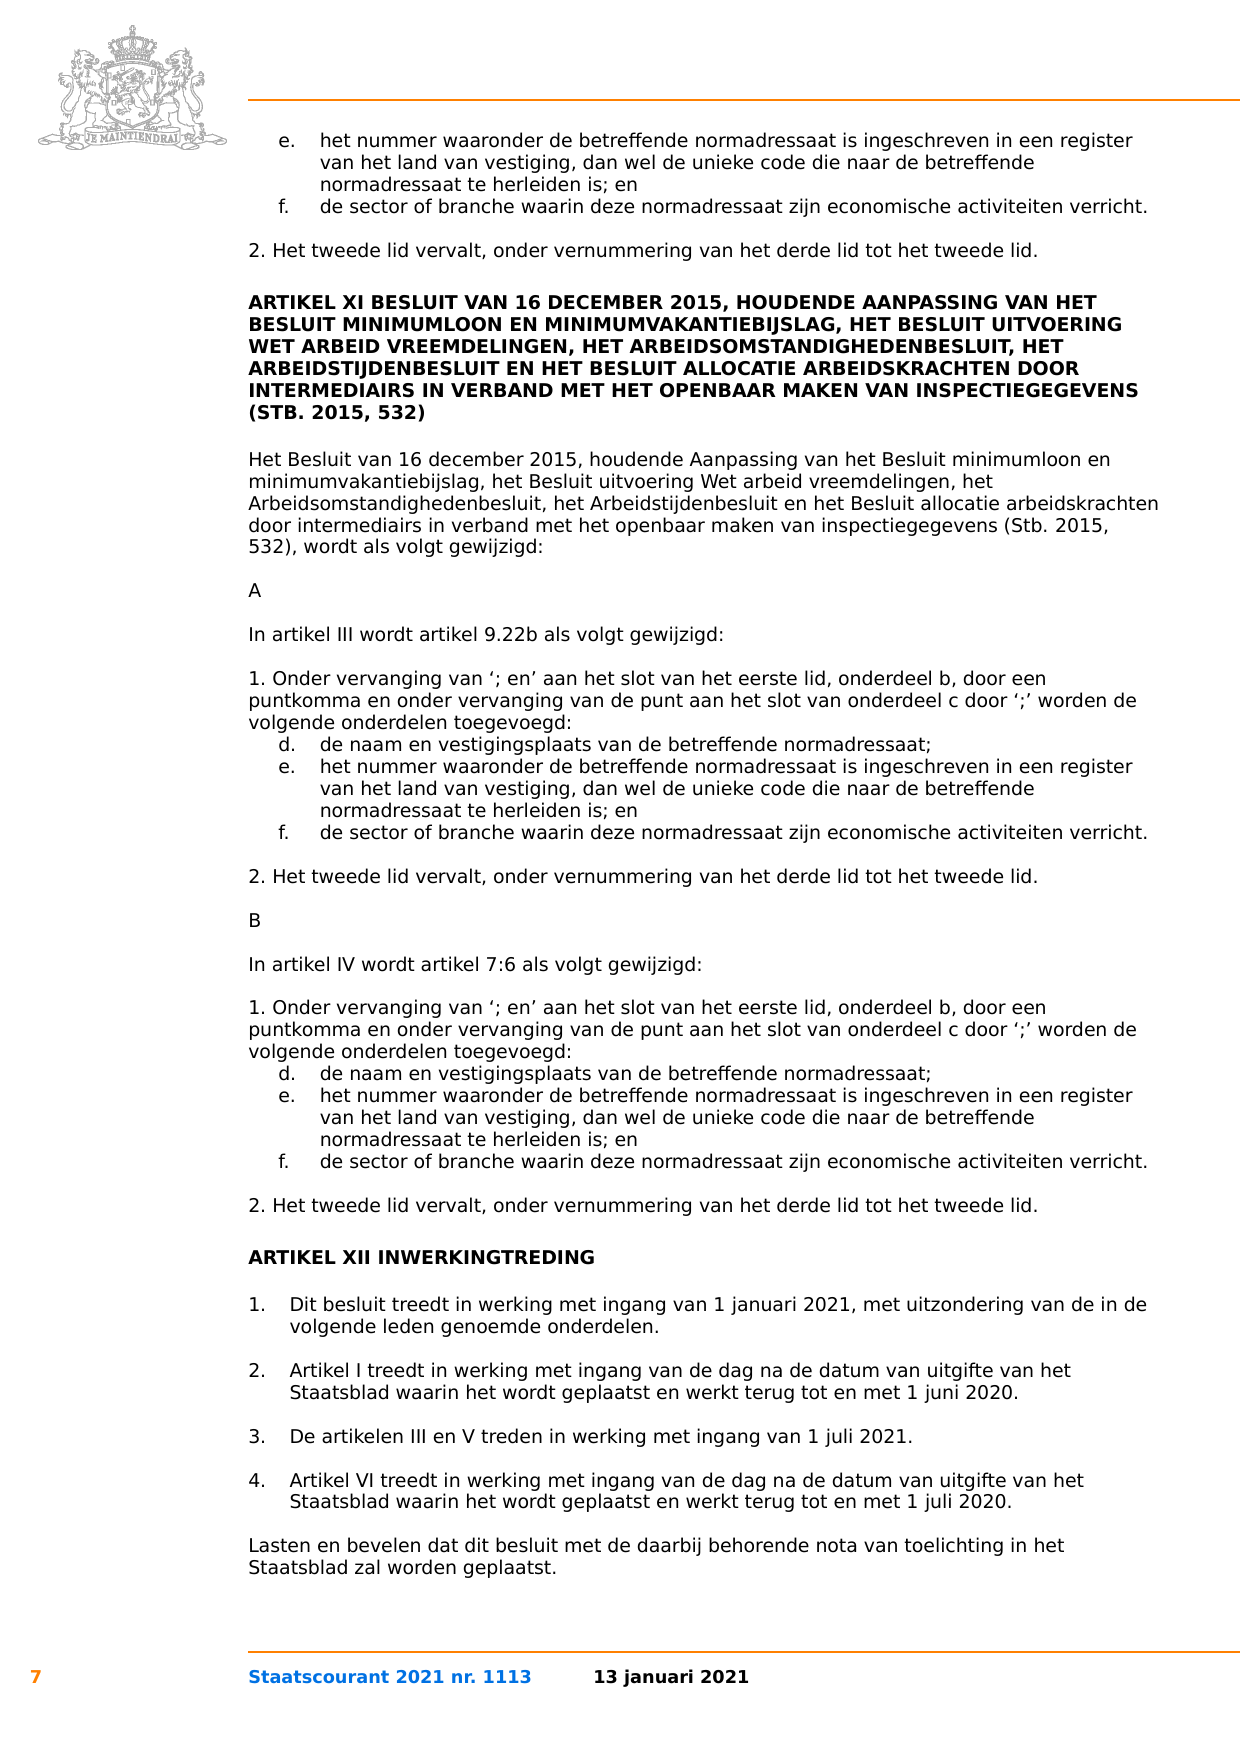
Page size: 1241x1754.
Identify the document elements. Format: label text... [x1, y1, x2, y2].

text Lasten en bevelen dat dit besluit met de daarbij behorende nota van toelichting in het Staatsblad zal worden geplaatst. [248, 1535, 1163, 1579]
text e. het nummer waaronder de betreffende normadressaat is ingeschreven in een register van het land van vestiging, dan wel de unieke code die naar de betreffende normadressaat te herleiden is; en [278, 130, 1163, 196]
text 2. Het tweede lid vervalt, onder vernummering van het derde lid tot het tweede lid. [248, 1195, 1163, 1217]
picture [38, 25, 227, 150]
text f. de sector of branche waarin deze normadressaat zijn economische activiteiten verricht. [278, 822, 1163, 844]
text B [248, 909, 1163, 932]
text In artikel III wordt artikel 9.22b als volgt gewijzigd: [248, 624, 1163, 646]
text 3. De artikelen III en V treden in werking met ingang van 1 juli 2021. [248, 1426, 1163, 1448]
text In artikel IV wordt artikel 7:6 als volgt gewijzigd: [248, 953, 1163, 975]
text d. de naam en vestigingsplaats van de betreffende normadressaat; [278, 1063, 1163, 1085]
text 1. Onder vervanging van ‘; en’ aan het slot van het eerste lid, onderdeel b, door een puntkomma en onder vervanging van de punt aan het slot van onderdeel c door ‘;’ worden de volgende onderdelen toegevoegd: [248, 997, 1163, 1063]
text A [248, 580, 1163, 602]
text f. de sector of branche waarin deze normadressaat zijn economische activiteiten verricht. [278, 1151, 1163, 1173]
text 4. Artikel VI treedt in werking met ingang van de dag na de datum van uitgifte van het Staatsblad waarin het wordt geplaatst en werkt terug tot en met 1 juli 2020. [248, 1469, 1163, 1513]
text e. het nummer waaronder de betreffende normadressaat is ingeschreven in een register van het land van vestiging, dan wel de unieke code die naar de betreffende normadressaat te herleiden is; en [278, 1085, 1163, 1151]
text d. de naam en vestigingsplaats van de betreffende normadressaat; [278, 734, 1163, 756]
text 2. Artikel I treedt in werking met ingang van de dag na de datum van uitgifte van het Staatsblad waarin het wordt geplaatst en werkt terug tot en met 1 juni 2020. [248, 1360, 1163, 1404]
text 1. Dit besluit treedt in werking met ingang van 1 januari 2021, met uitzondering van de in de volgende leden genoemde onderdelen. [248, 1294, 1163, 1338]
text 1. Onder vervanging van ‘; en’ aan het slot van het eerste lid, onderdeel b, door een puntkomma en onder vervanging van de punt aan het slot van onderdeel c door ‘;’ worden de volgende onderdelen toegevoegd: [248, 668, 1163, 734]
subtitle ARTIKEL XII INWERKINGTREDING [248, 1247, 1163, 1269]
text 2. Het tweede lid vervalt, onder vernummering van het derde lid tot het tweede lid. [248, 240, 1163, 262]
text f. de sector of branche waarin deze normadressaat zijn economische activiteiten verricht. [278, 196, 1163, 218]
subtitle ARTIKEL XI BESLUIT VAN 16 DECEMBER 2015, HOUDENDE AANPASSING VAN HET BESLUIT MINIMUMLOON EN MINIMUMVAKANTIEBIJSLAG, HET BESLUIT UITVOERING WET ARBEID VREEMDELINGEN, HET ARBEIDSOMSTANDIGHEDENBESLUIT, HET ARBEIDSTIJDENBESLUIT EN HET BESLUIT ALLOCATIE ARBEIDSKRACHTEN DOOR INTERMEDIAIRS IN VERBAND MET HET OPENBAAR MAKEN VAN INSPECTIEGEGEVENS (STB. 2015, 532) [248, 292, 1163, 423]
text e. het nummer waaronder de betreffende normadressaat is ingeschreven in een register van het land van vestiging, dan wel de unieke code die naar de betreffende normadressaat te herleiden is; en [278, 756, 1163, 822]
text 2. Het tweede lid vervalt, onder vernummering van het derde lid tot het tweede lid. [248, 866, 1163, 888]
text Het Besluit van 16 december 2015, houdende Aanpassing van het Besluit minimumloon en minimumvakantiebijslag, het Besluit uitvoering Wet arbeid vreemdelingen, het Arbeidsomstandighedenbesluit, het Arbeidstijdenbesluit en het Besluit allocatie arbeidskrachten door intermediairs in verband met het openbaar maken van inspectiegegevens (Stb. 2015, 532), wordt als volgt gewijzigd: [248, 448, 1163, 558]
